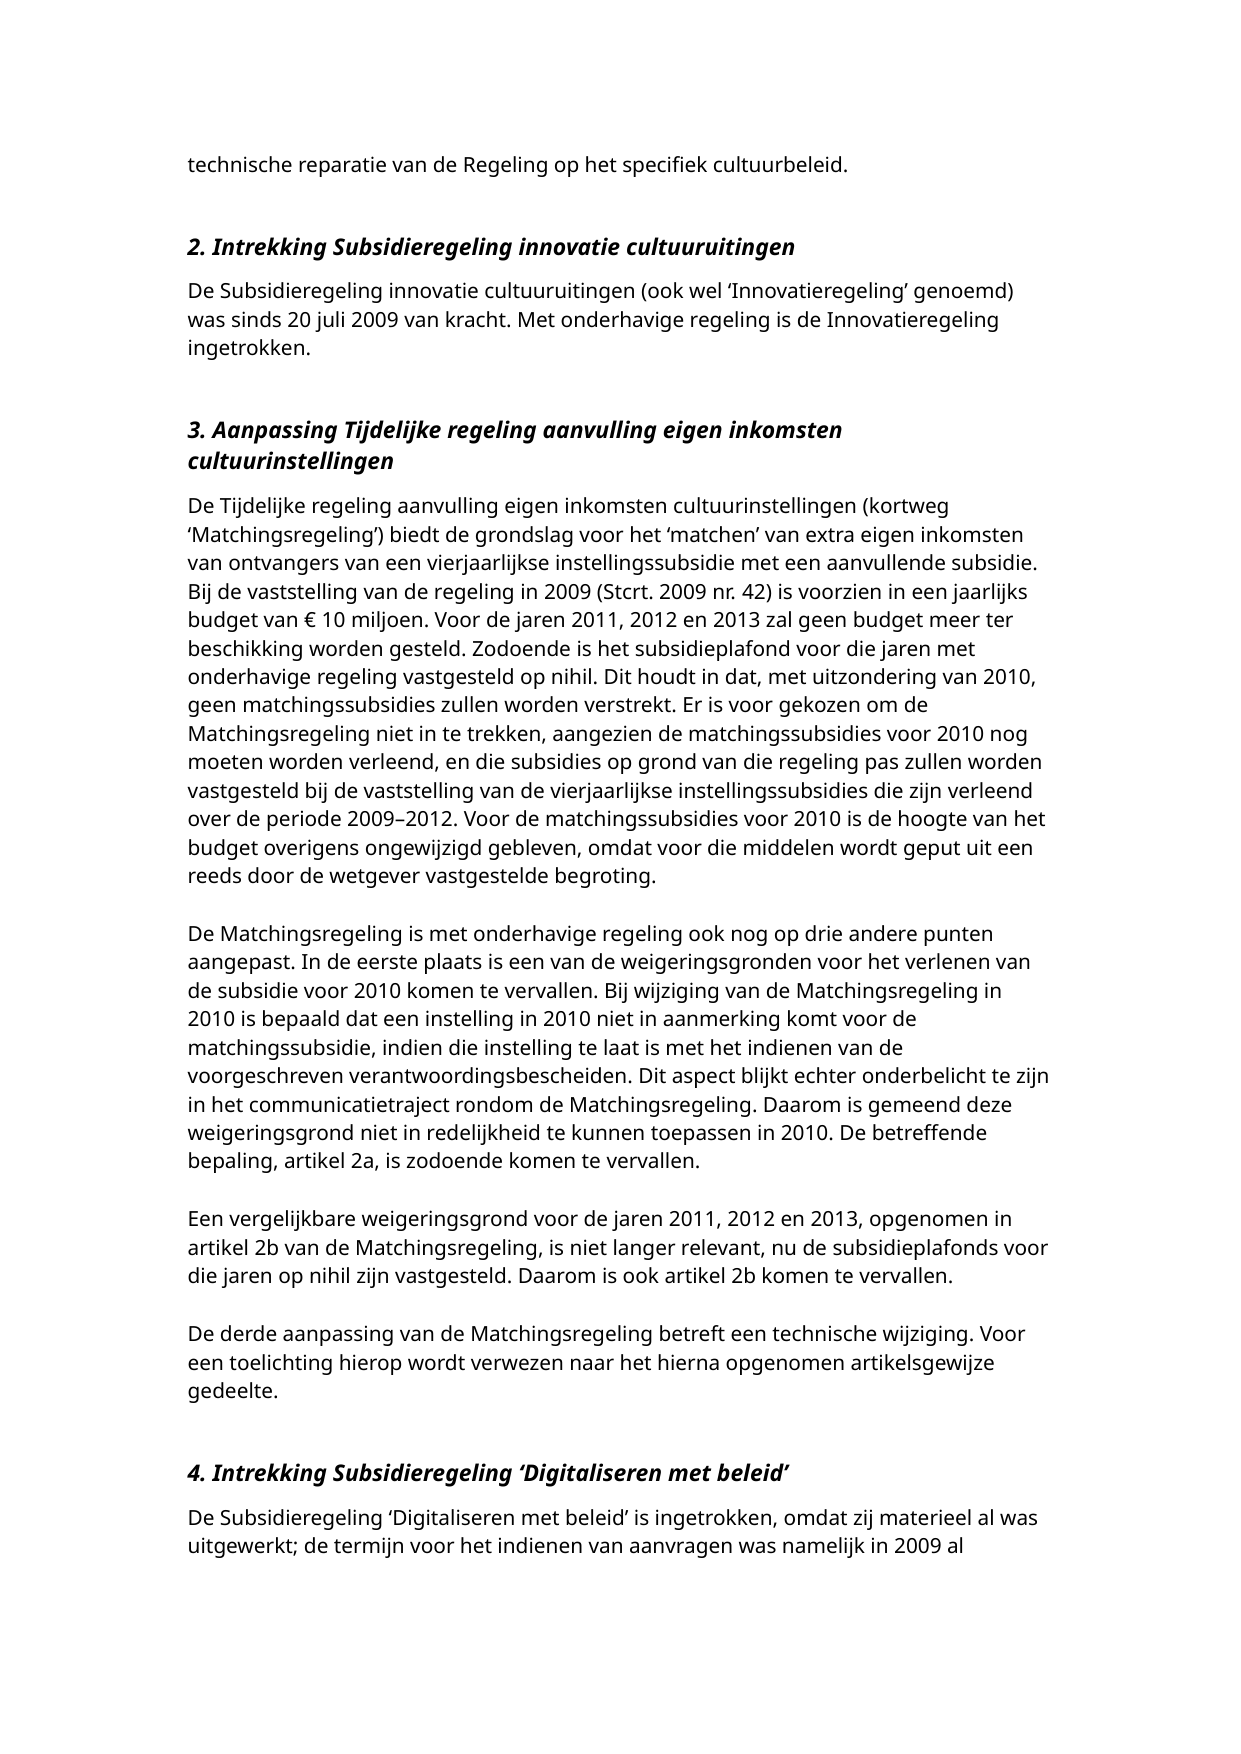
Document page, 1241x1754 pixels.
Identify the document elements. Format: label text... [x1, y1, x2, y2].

text De derde aanpassing van de Matchingsregeling betreft een technische wijziging. Voor een toelichting hierop wordt verwezen naar het hierna opgenomen artikelsgewijze gedeelte. [187, 1319, 1053, 1404]
subtitle 4. Intrekking Subsidieregeling ‘Digitaliseren met beleid’ [187, 1457, 1053, 1488]
text De Tijdelijke regeling aanvulling eigen inkomsten cultuurinstellingen (kortweg ‘Matchingsregeling’) biedt de grondslag voor het ‘matchen’ van extra eigen inkomsten van ontvangers van een vierjaarlijkse instellingssubsidie met een aanvullende subsidie. Bij de vaststelling van de regeling in 2009 (Stcrt. 2009 nr. 42) is voorzien in een jaarlijks budget van € 10 miljoen. Voor de jaren 2011, 2012 en 2013 zal geen budget meer ter beschikking worden gesteld. Zodoende is het subsidieplafond voor die jaren met onderhavige regeling vastgesteld op nihil. Dit houdt in dat, met uitzondering van 2010, geen matchingssubsidies zullen worden verstrekt. Er is voor gekozen om de Matchingsregeling niet in te trekken, aangezien de matchingssubsidies voor 2010 nog moeten worden verleend, en die subsidies op grond van die regeling pas zullen worden vastgesteld bij de vaststelling van de vierjaarlijkse instellingssubsidies die zijn verleend over de periode 2009–2012. Voor de matchingssubsidies voor 2010 is de hoogte van het budget overigens ongewijzigd gebleven, omdat voor die middelen wordt geput uit een reeds door de wetgever vastgestelde begroting. [187, 491, 1053, 889]
subtitle 3. Aanpassing Tijdelijke regeling aanvulling eigen inkomsten cultuurinstellingen [187, 414, 1053, 476]
text De Subsidieregeling ‘Digitaliseren met beleid’ is ingetrokken, omdat zij materieel al was uitgewerkt; de termijn voor het indienen van aanvragen was namelijk in 2009 al [187, 1503, 1053, 1560]
text De Subsidieregeling innovatie cultuuruitingen (ook wel ‘Innovatieregeling’ genoemd) was sinds 20 juli 2009 van kracht. Met onderhavige regeling is de Innovatieregeling ingetrokken. [187, 277, 1053, 362]
text Een vergelijkbare weigeringsgrond voor de jaren 2011, 2012 en 2013, opgenomen in artikel 2b van de Matchingsregeling, is niet langer relevant, nu de subsidieplafonds voor die jaren op nihil zijn vastgesteld. Daarom is ook artikel 2b komen te vervallen. [187, 1204, 1053, 1290]
subtitle 2. Intrekking Subsidieregeling innovatie cultuuruitingen [187, 230, 1053, 262]
text technische reparatie van de Regeling op het specifiek cultuurbeleid. [187, 150, 1053, 178]
text De Matchingsregeling is met onderhavige regeling ook nog op drie andere punten aangepast. In de eerste plaats is een van de weigeringsgronden voor het verlenen van de subsidie voor 2010 komen te vervallen. Bij wijziging van de Matchingsregeling in 2010 is bepaald dat een instelling in 2010 niet in aanmerking komt voor de matchingssubsidie, indien die instelling te laat is met het indienen van de voorgeschreven verantwoordingsbescheiden. Dit aspect blijkt echter onderbelicht te zijn in het communicatietraject rondom de Matchingsregeling. Daarom is gemeend deze weigeringsgrond niet in redelijkheid te kunnen toepassen in 2010. De betreffende bepaling, artikel 2a, is zodoende komen te vervallen. [187, 919, 1053, 1175]
